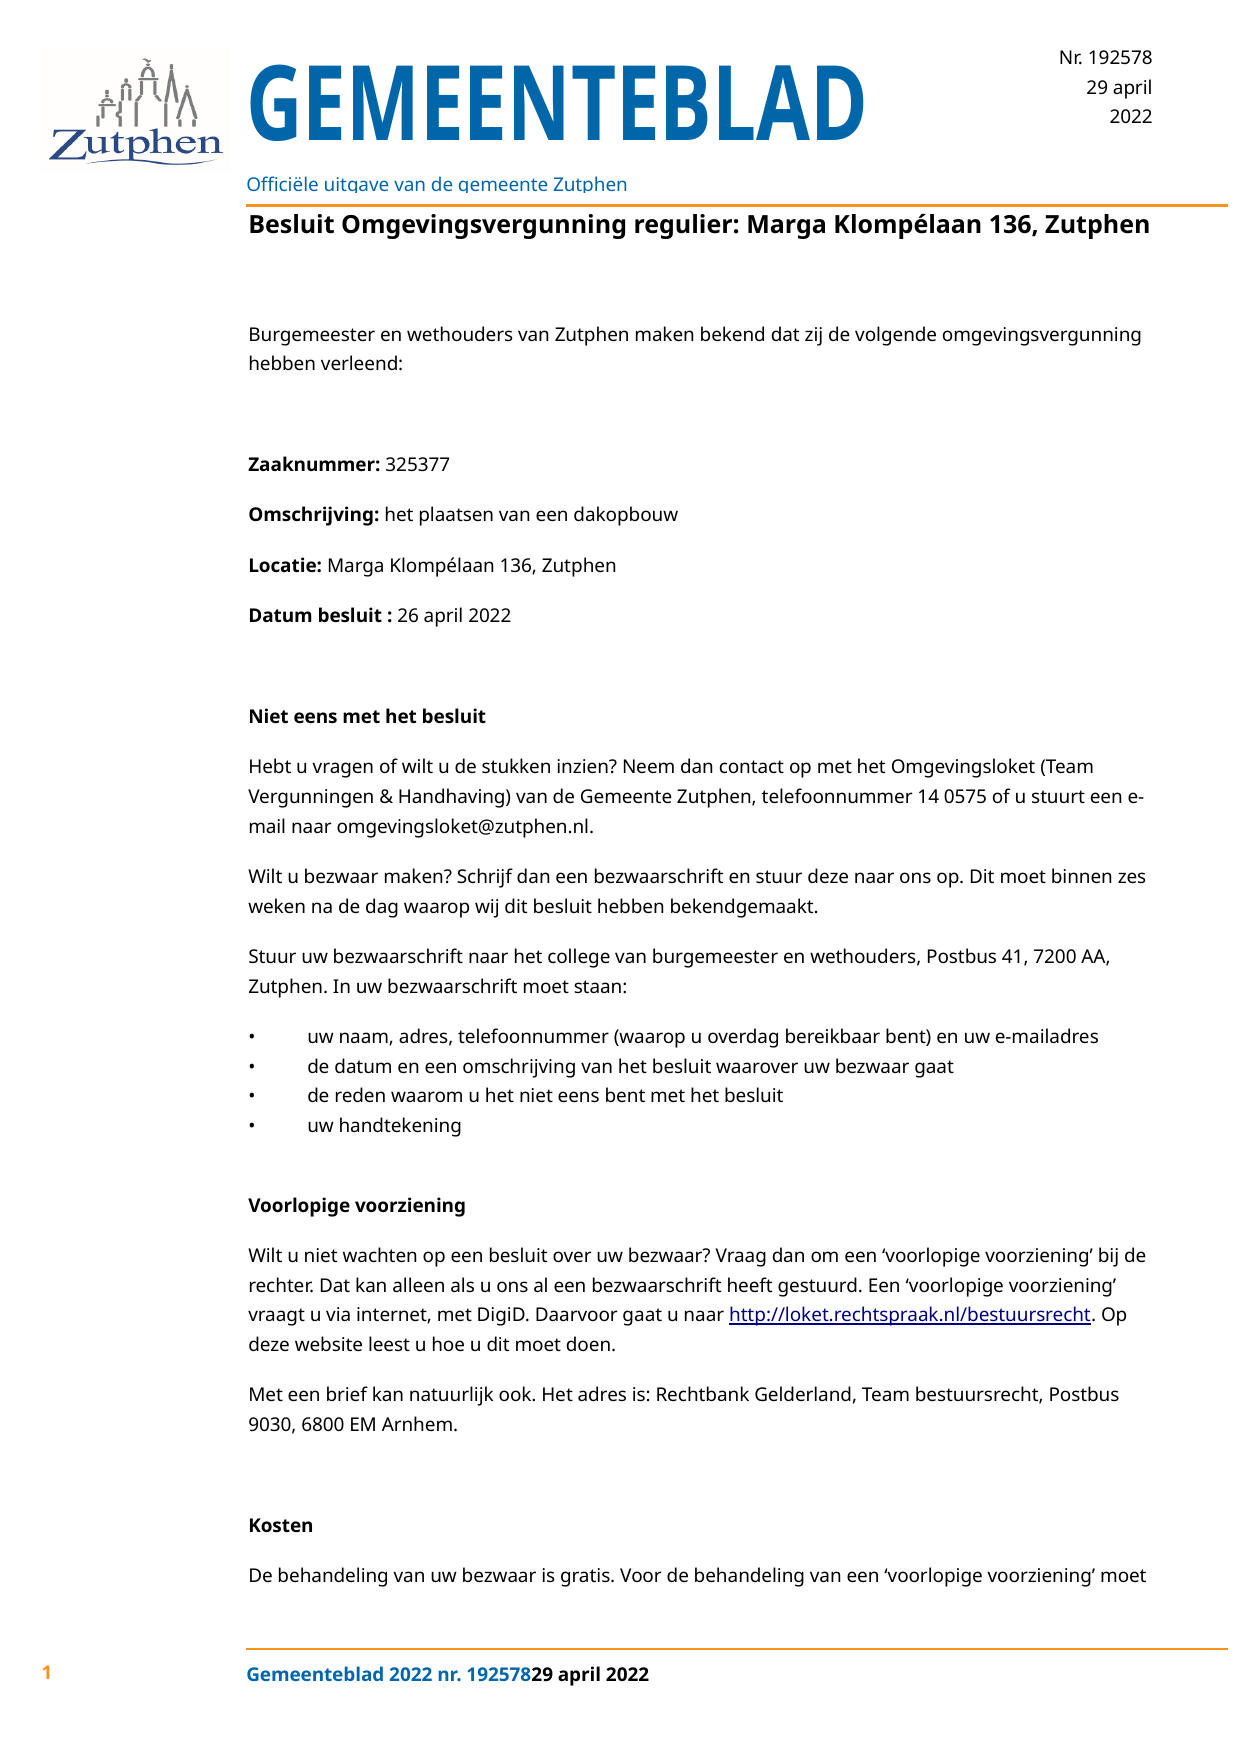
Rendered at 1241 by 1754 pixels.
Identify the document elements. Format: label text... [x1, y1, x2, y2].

list de reden waarom u het niet eens bent met het besluit [248, 1082, 1152, 1108]
text Zaaknummer: 325377 [248, 451, 1152, 477]
list uw handtekening [248, 1112, 1152, 1138]
text Voorlopige voorziening [248, 1192, 1152, 1218]
text Burgemeester en wethouders van Zutphen maken bekend dat zij de volgende omgevingsvergunning hebben verleend: [248, 321, 1152, 376]
text Omschrijving: het plaatsen van een dakopbouw [248, 502, 1152, 527]
text Hebt u vragen of wilt u de stukken inzien? Neem dan contact op met het Omgevingsloket (Team Vergunningen & Handhaving) van de Gemeente Zutphen, telefoonnummer 14 0575 of u stuurt een e-mail naar omgevingsloket@zutphen.nl. [248, 754, 1152, 838]
text De behandeling van uw bezwaar is gratis. Voor de behandeling van een ‘voorlopige voorziening’ moet [248, 1562, 1152, 1588]
list de datum en een omschrijving van het besluit waarover uw bezwaar gaat [248, 1053, 1152, 1078]
text Datum besluit : 26 april 2022 [248, 602, 1152, 628]
text Kosten [248, 1512, 1152, 1538]
picture [41, 47, 231, 172]
text Wilt u niet wachten op een besluit over uw bezwaar? Vraag dan om een ‘voorlopige voorziening’ bij de rechter. Dat kan alleen als u ons al een bezwaarschrift heeft gestuurd. Een ‘voorlopige voorziening’ vraagt u via internet, met DigiD. Daarvoor gaat u naar http://loket.rechtspraak.nl/bestuursrecht. Op deze website leest u hoe u dit moet doen. [248, 1242, 1152, 1357]
text Stuur uw bezwaarschrift naar het college van burgemeester en wethouders, Postbus 41, 7200 AA, Zutphen. In uw bezwaarschrift moet staan: [248, 943, 1152, 998]
list uw naam, adres, telefoonnummer (waarop u overdag bereikbaar bent) en uw e-mailadres [248, 1023, 1152, 1049]
text Locatie: Marga Klompélaan 136, Zutphen [248, 552, 1152, 578]
text Besluit Omgevingsvergunning regulier: Marga Klompélaan 136, Zutphen [248, 207, 1152, 241]
text Wilt u bezwaar maken? Schrijf dan een bezwaarschrift en stuur deze naar ons op. Dit moet binnen zes weken na de dag waarop wij dit besluit hebben bekendgemaakt. [248, 863, 1152, 918]
text Niet eens met het besluit [248, 703, 1152, 729]
text Met een brief kan natuurlijk ook. Het adres is: Rechtbank Gelderland, Team bestuursrecht, Postbus 9030, 6800 EM Arnhem. [248, 1382, 1152, 1437]
